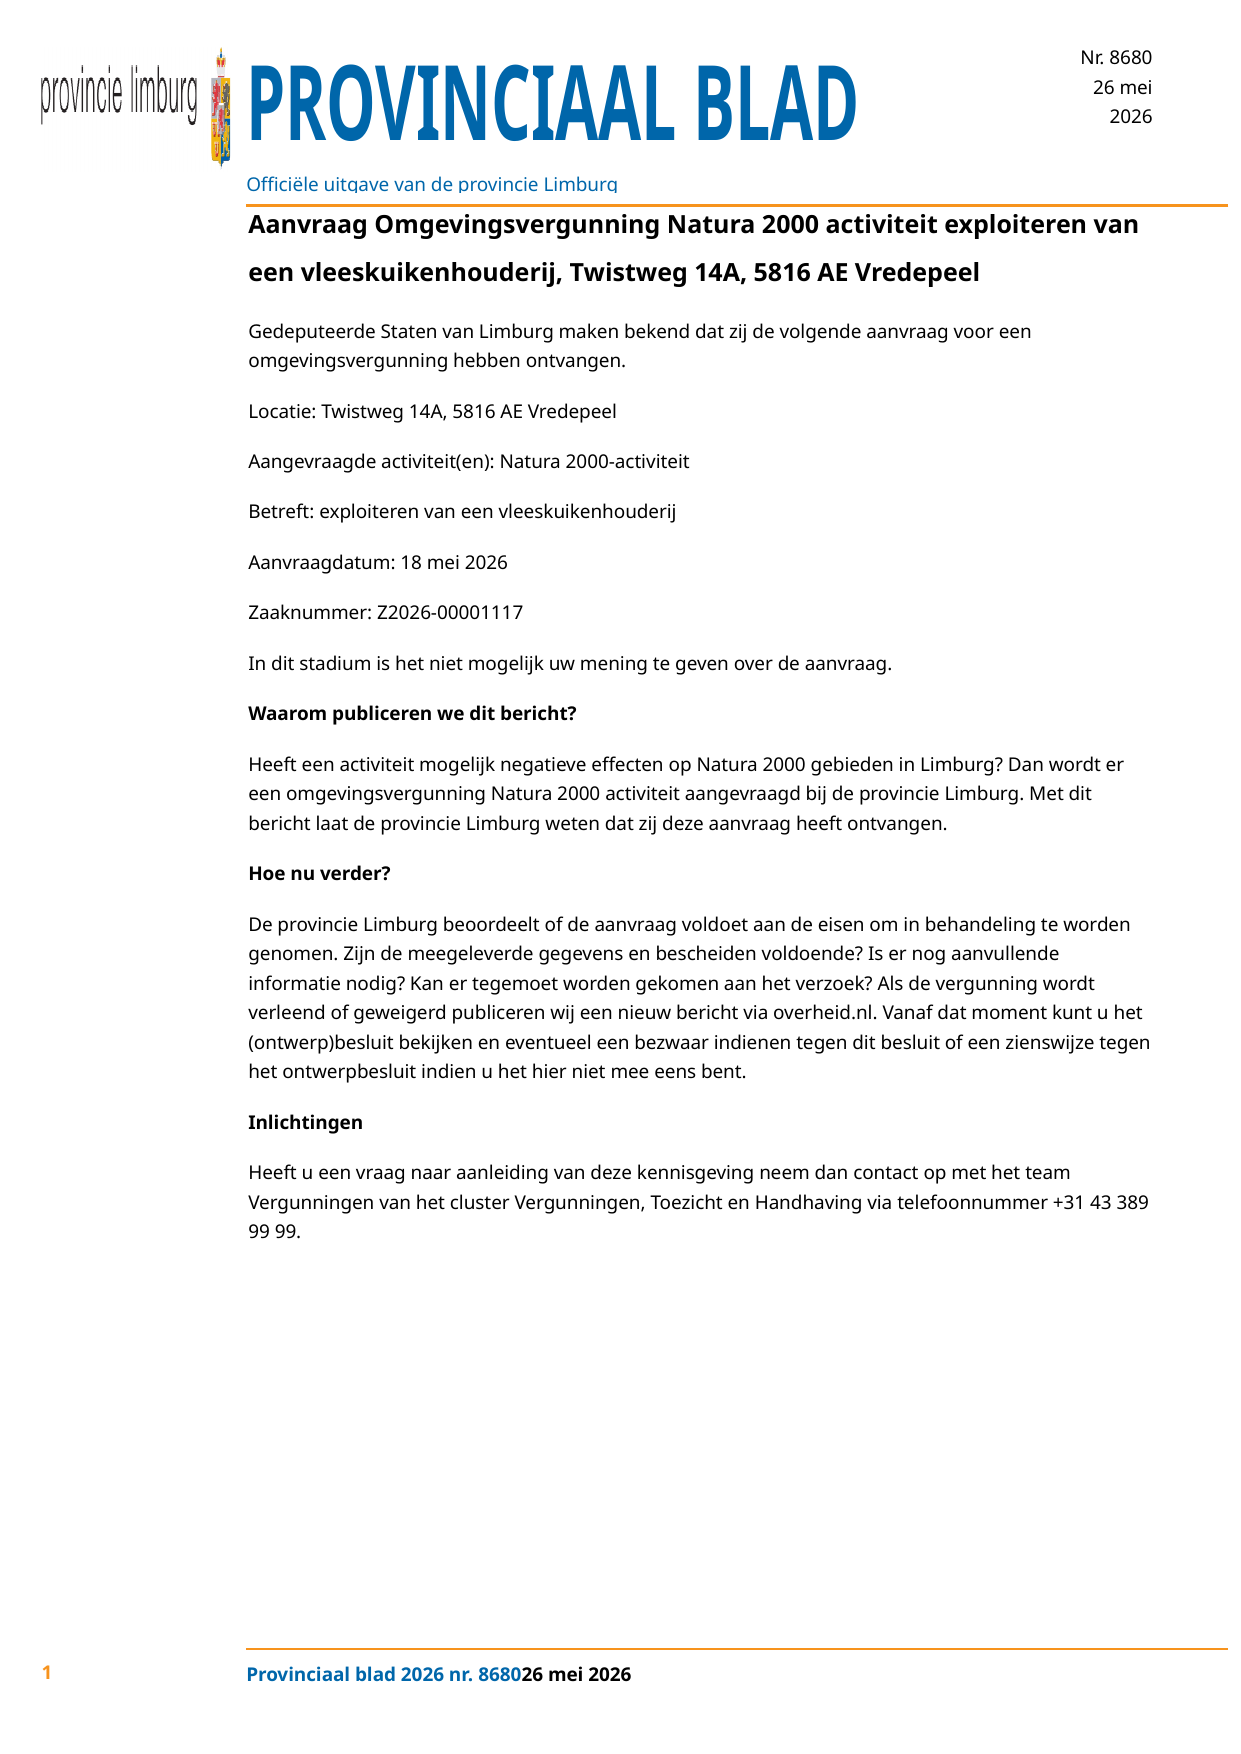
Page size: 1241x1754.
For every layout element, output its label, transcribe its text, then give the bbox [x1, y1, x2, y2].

text Inlichtingen [248, 1109, 1152, 1135]
text In dit stadium is het niet mogelijk uw mening te geven over de aanvraag. [248, 650, 1152, 676]
text De provincie Limburg beoordeelt of de aanvraag voldoet aan de eisen om in behandeling te worden genomen. Zijn de meegeleverde gegevens en bescheiden voldoende? Is er nog aanvullende informatie nodig? Kan er tegemoet worden gekomen aan het verzoek? Als de vergunning wordt verleend of geweigerd publiceren wij een nieuw bericht via overheid.nl. Vanaf dat moment kunt u het (ontwerp)besluit bekijken en eventueel een bezwaar indienen tegen dit besluit of een zienswijze tegen het ontwerpbesluit indien u het hier niet mee eens bent. [248, 911, 1152, 1084]
text Aanvraag Omgevingsvergunning Natura 2000 activiteit exploiteren van een vleeskuikenhouderij, Twistweg 14A, 5816 AE Vredepeel [248, 207, 1152, 288]
text Hoe nu verder? [248, 860, 1152, 886]
text Zaaknummer: Z2026-00001117 [248, 599, 1152, 625]
picture [41, 47, 231, 172]
text Locatie: Twistweg 14A, 5816 AE Vredepeel [248, 398, 1152, 424]
text Heeft een activiteit mogelijk negatieve effecten op Natura 2000 gebieden in Limburg? Dan wordt er een omgevingsvergunning Natura 2000 activiteit aangevraagd bij de provincie Limburg. Met dit bericht laat de provincie Limburg weten dat zij deze aanvraag heeft ontvangen. [248, 751, 1152, 836]
text Waarom publiceren we dit bericht? [248, 700, 1152, 726]
text Aangevraagde activiteit(en): Natura 2000-activiteit [248, 448, 1152, 474]
text Betreft: exploiteren van een vleeskuikenhouderij [248, 499, 1152, 524]
text Aanvraagdatum: 18 mei 2026 [248, 549, 1152, 575]
text Heeft u een vraag naar aanleiding van deze kennisgeving neem dan contact op met het team Vergunningen van het cluster Vergunningen, Toezicht en Handhaving via telefoonnummer +31 43 389 99 99. [248, 1159, 1152, 1244]
text Gedeputeerde Staten van Limburg maken bekend dat zij de volgende aanvraag voor een omgevingsvergunning hebben ontvangen. [248, 318, 1152, 373]
